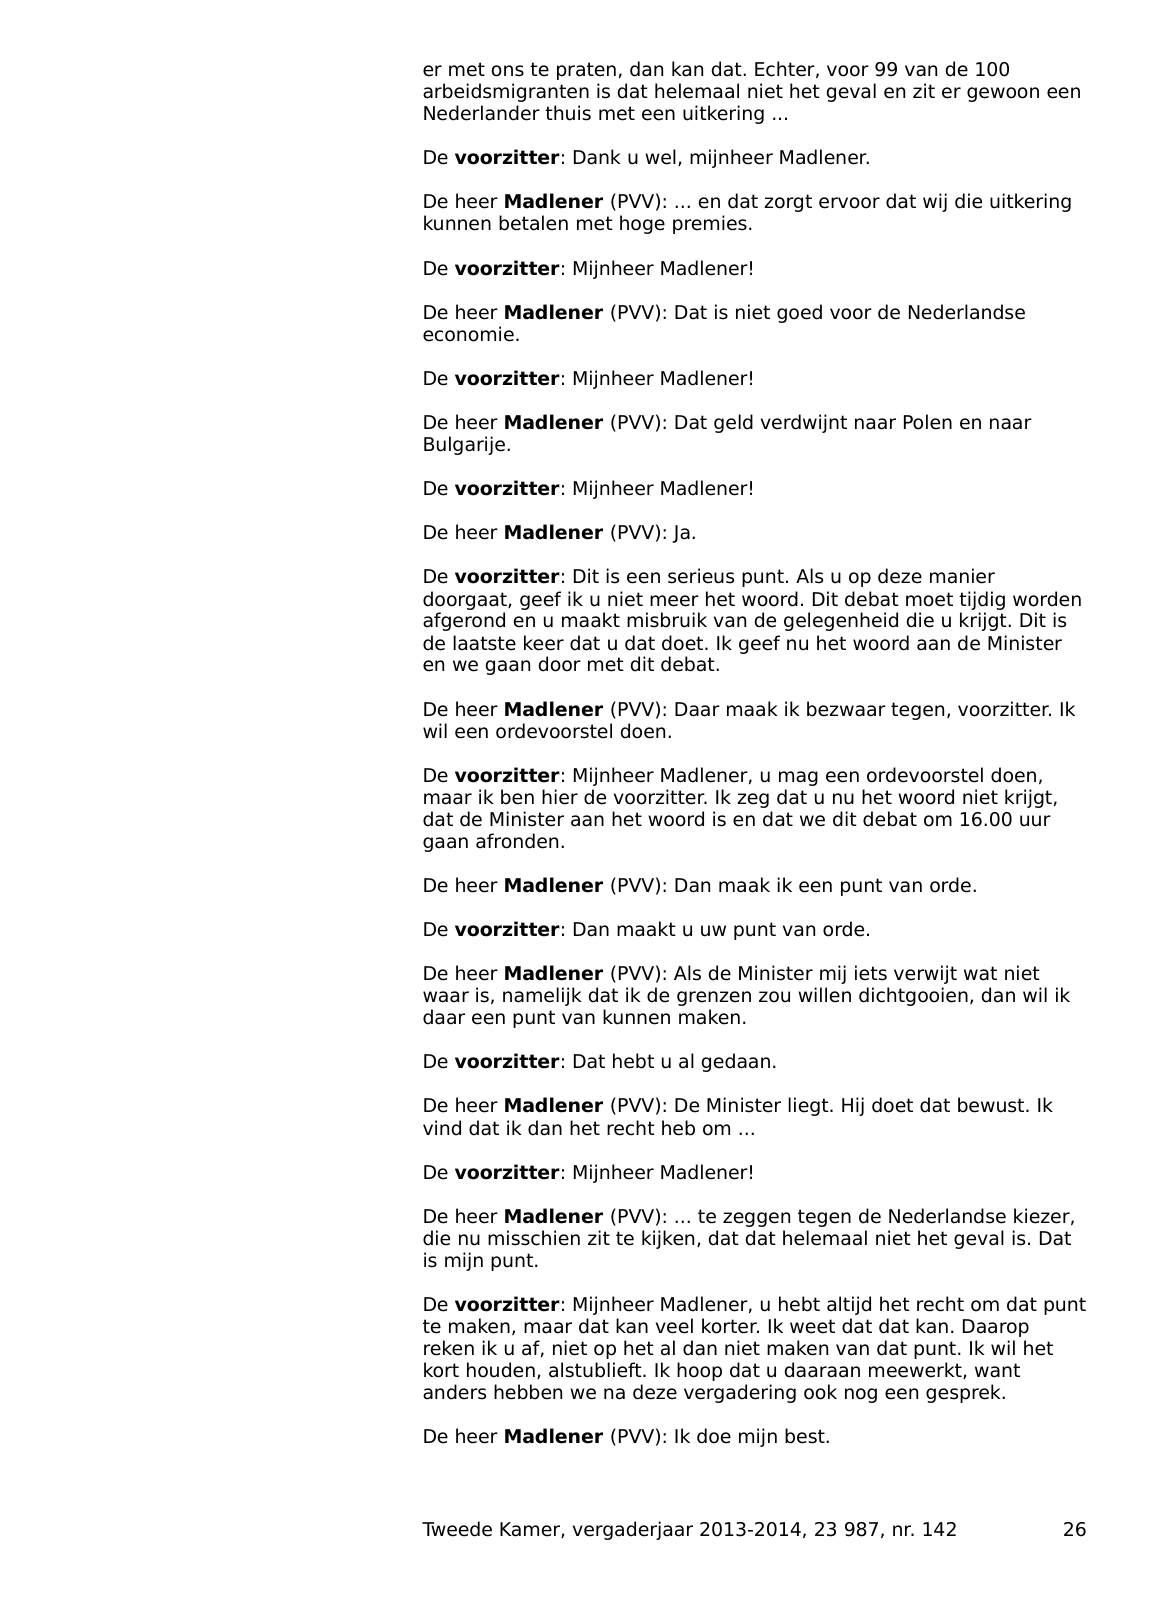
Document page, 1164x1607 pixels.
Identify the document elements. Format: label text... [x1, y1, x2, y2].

text De heer Madlener (PVV): Dat is niet goed voor de Nederlandse economie. [422, 302, 1087, 346]
text De heer Madlener (PVV): Als de Minister mij iets verwijt wat niet waar is, namelijk dat ik de grenzen zou willen dichtgooien, dan wil ik daar een punt van kunnen maken. [422, 963, 1087, 1029]
text De heer Madlener (PVV): Dan maak ik een punt van orde. [422, 875, 1087, 897]
text De heer Madlener (PVV): Daar maak ik bezwaar tegen, voorzitter. Ik wil een ordevoorstel doen. [422, 698, 1087, 742]
text De voorzitter: Dank u wel, mijnheer Madlener. [422, 147, 1087, 169]
text De voorzitter: Mijnheer Madlener! [422, 368, 1087, 390]
text De voorzitter: Mijnheer Madlener! [422, 1162, 1087, 1183]
text De voorzitter: Dan maakt u uw punt van orde. [422, 919, 1087, 941]
text De heer Madlener (PVV): Dat geld verdwijnt naar Polen en naar Bulgarije. [422, 412, 1087, 456]
text De voorzitter: Mijnheer Madlener, u hebt altijd het recht om dat punt te maken, maar dat kan veel korter. Ik weet dat dat kan. Daarop reken ik u af, niet op het al dan niet maken van dat punt. Ik wil het kort houden, alstublieft. Ik hoop dat u daaraan meewerkt, want anders hebben we na deze vergadering ook nog een gesprek. [422, 1294, 1087, 1404]
text De heer Madlener (PVV): ... en dat zorgt ervoor dat wij die uitkering kunnen betalen met hoge premies. [422, 191, 1087, 235]
text De voorzitter: Dat hebt u al gedaan. [422, 1051, 1087, 1073]
text De voorzitter: Mijnheer Madlener! [422, 478, 1087, 500]
text De voorzitter: Dit is een serieus punt. Als u op deze manier doorgaat, geef ik u niet meer het woord. Dit debat moet tijdig worden afgerond en u maakt misbruik van de gelegenheid die u krijgt. Dit is de laatste keer dat u dat doet. Ik geef nu het woord aan de Minister en we gaan door met dit debat. [422, 566, 1087, 676]
text De heer Madlener (PVV): Ik doe mijn best. [422, 1426, 1087, 1448]
text De heer Madlener (PVV): De Minister liegt. Hij doet dat bewust. Ik vind dat ik dan het recht heb om ... [422, 1095, 1087, 1139]
text er met ons te praten, dan kan dat. Echter, voor 99 van de 100 arbeidsmigranten is dat helemaal niet het geval en zit er gewoon een Nederlander thuis met een uitkering ... [422, 59, 1087, 125]
text De voorzitter: Mijnheer Madlener! [422, 257, 1087, 279]
text De voorzitter: Mijnheer Madlener, u mag een ordevoorstel doen, maar ik ben hier de voorzitter. Ik zeg dat u nu het woord niet krijgt, dat de Minister aan het woord is en dat we dit debat om 16.00 uur gaan afronden. [422, 765, 1087, 853]
text De heer Madlener (PVV): ... te zeggen tegen de Nederlandse kiezer, die nu misschien zit te kijken, dat dat helemaal niet het geval is. Dat is mijn punt. [422, 1206, 1087, 1272]
text De heer Madlener (PVV): Ja. [422, 522, 1087, 544]
